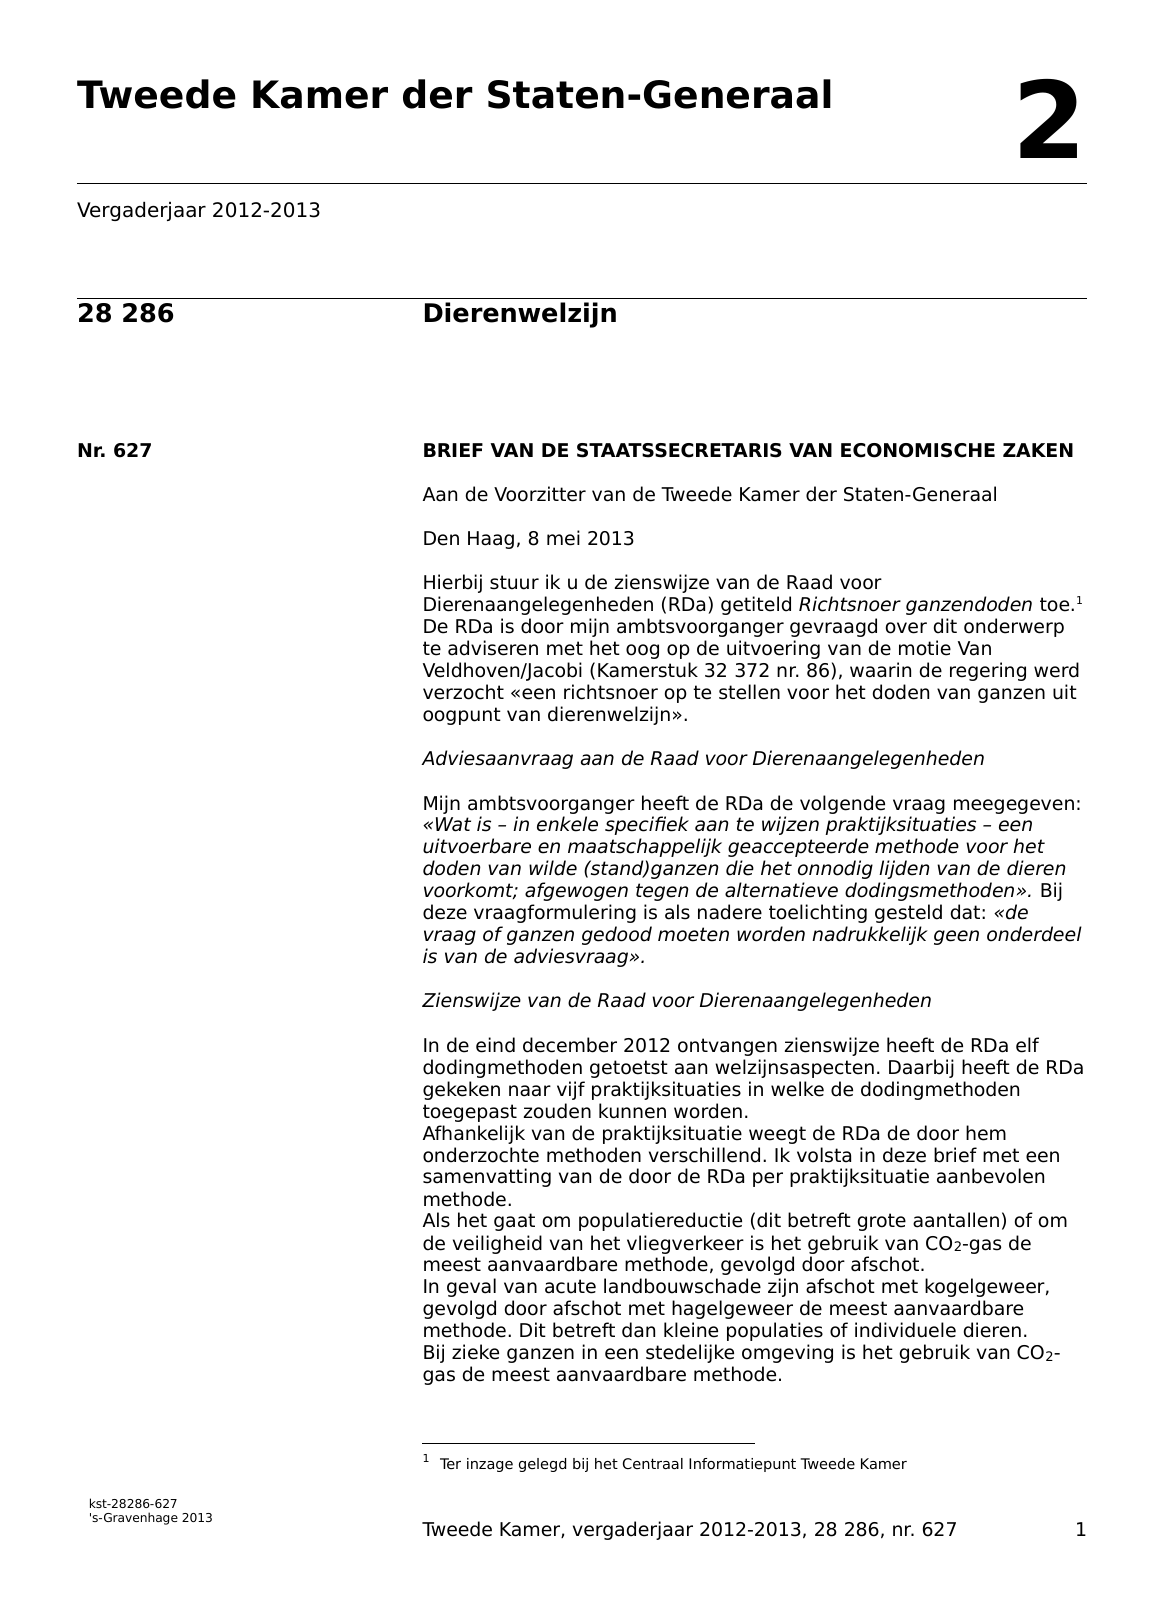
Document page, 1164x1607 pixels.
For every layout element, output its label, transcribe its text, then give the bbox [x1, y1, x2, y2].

text In geval van acute landbouwschade zijn afschot met kogelgeweer, gevolgd door afschot met hagelgeweer de meest aanvaardbare methode. Dit betreft dan kleine populaties of individuele dieren. [422, 1276, 1087, 1342]
table_cell Vergaderjaar 2012-2013 [77, 184, 1087, 298]
table_header Tweede Kamer der Staten-Generaal [77, 59, 886, 183]
text Aan de Voorzitter van de Tweede Kamer der Staten-Generaal [422, 484, 1087, 506]
text Als het gaat om populatiereductie (dit betreft grote aantallen) of om de veiligheid van het vliegverkeer is het gebruik van CO2-gas de meest aanvaardbare methode, gevolgd door afschot. [422, 1210, 1087, 1276]
text In de eind december 2012 ontvangen zienswijze heeft de RDa elf dodingmethoden getoetst aan welzijnsaspecten. Daarbij heeft de RDa gekeken naar vijf praktijksituaties in welke de dodingmethoden toegepast zouden kunnen worden. [422, 1034, 1087, 1122]
text Den Haag, 8 mei 2013 [422, 528, 1087, 550]
text Afhankelijk van de praktijksituatie weegt de RDa de door hem onderzochte methoden verschillend. Ik volsta in deze brief met een samenvatting van de door de RDa per praktijksituatie aanbevolen methode. [422, 1122, 1087, 1210]
subtitle Adviesaanvraag aan de Raad voor Dierenaangelegenheden [422, 748, 1087, 770]
subtitle Nr. 627 BRIEF VAN DE STAATSSECRETARIS VAN ECONOMISCHE ZAKEN [77, 440, 1087, 462]
text Ter inzage gelegd bij het Centraal Informatiepunt Tweede Kamer [422, 1452, 1087, 1474]
text 's-Gravenhage 2013 [88, 1511, 323, 1525]
subtitle Zienswijze van de Raad voor Dierenaangelegenheden [422, 990, 1087, 1012]
text kst-28286-627 [88, 1497, 323, 1511]
text Mijn ambtsvoorganger heeft de RDa de volgende vraag meegegeven: «Wat is – in enkele specifiek aan te wijzen praktijksituaties – een uitvoerbare en maatschappelijk geaccepteerde methode voor het doden van wilde (stand)ganzen die het onnodig lijden van de dieren voorkomt; afgewogen tegen de alternatieve dodingsmethoden». Bij deze vraagformulering is als nadere toelichting gesteld dat: «de vraag of ganzen gedood moeten worden nadrukkelijk geen onderdeel is van de adviesvraag». [422, 792, 1087, 968]
text Hierbij stuur ik u de zienswijze van de Raad voor Dierenaangelegenheden (RDa) getiteld Richtsnoer ganzendoden toe. De RDa is door mijn ambtsvoorganger gevraagd over dit onderwerp te adviseren met het oog op de uitvoering van de motie Van Veldhoven/Jacobi (Kamerstuk 32 372 nr. 86), waarin de regering werd verzocht «een richtsnoer op te stellen voor het doden van ganzen uit oogpunt van dierenwelzijn». [422, 572, 1087, 726]
table_header 2 [886, 59, 1087, 183]
text Bij zieke ganzen in een stedelijke omgeving is het gebruik van CO2-gas de meest aanvaardbare methode. [422, 1342, 1087, 1386]
subtitle 28 286 Dierenwelzijn [77, 299, 1087, 329]
